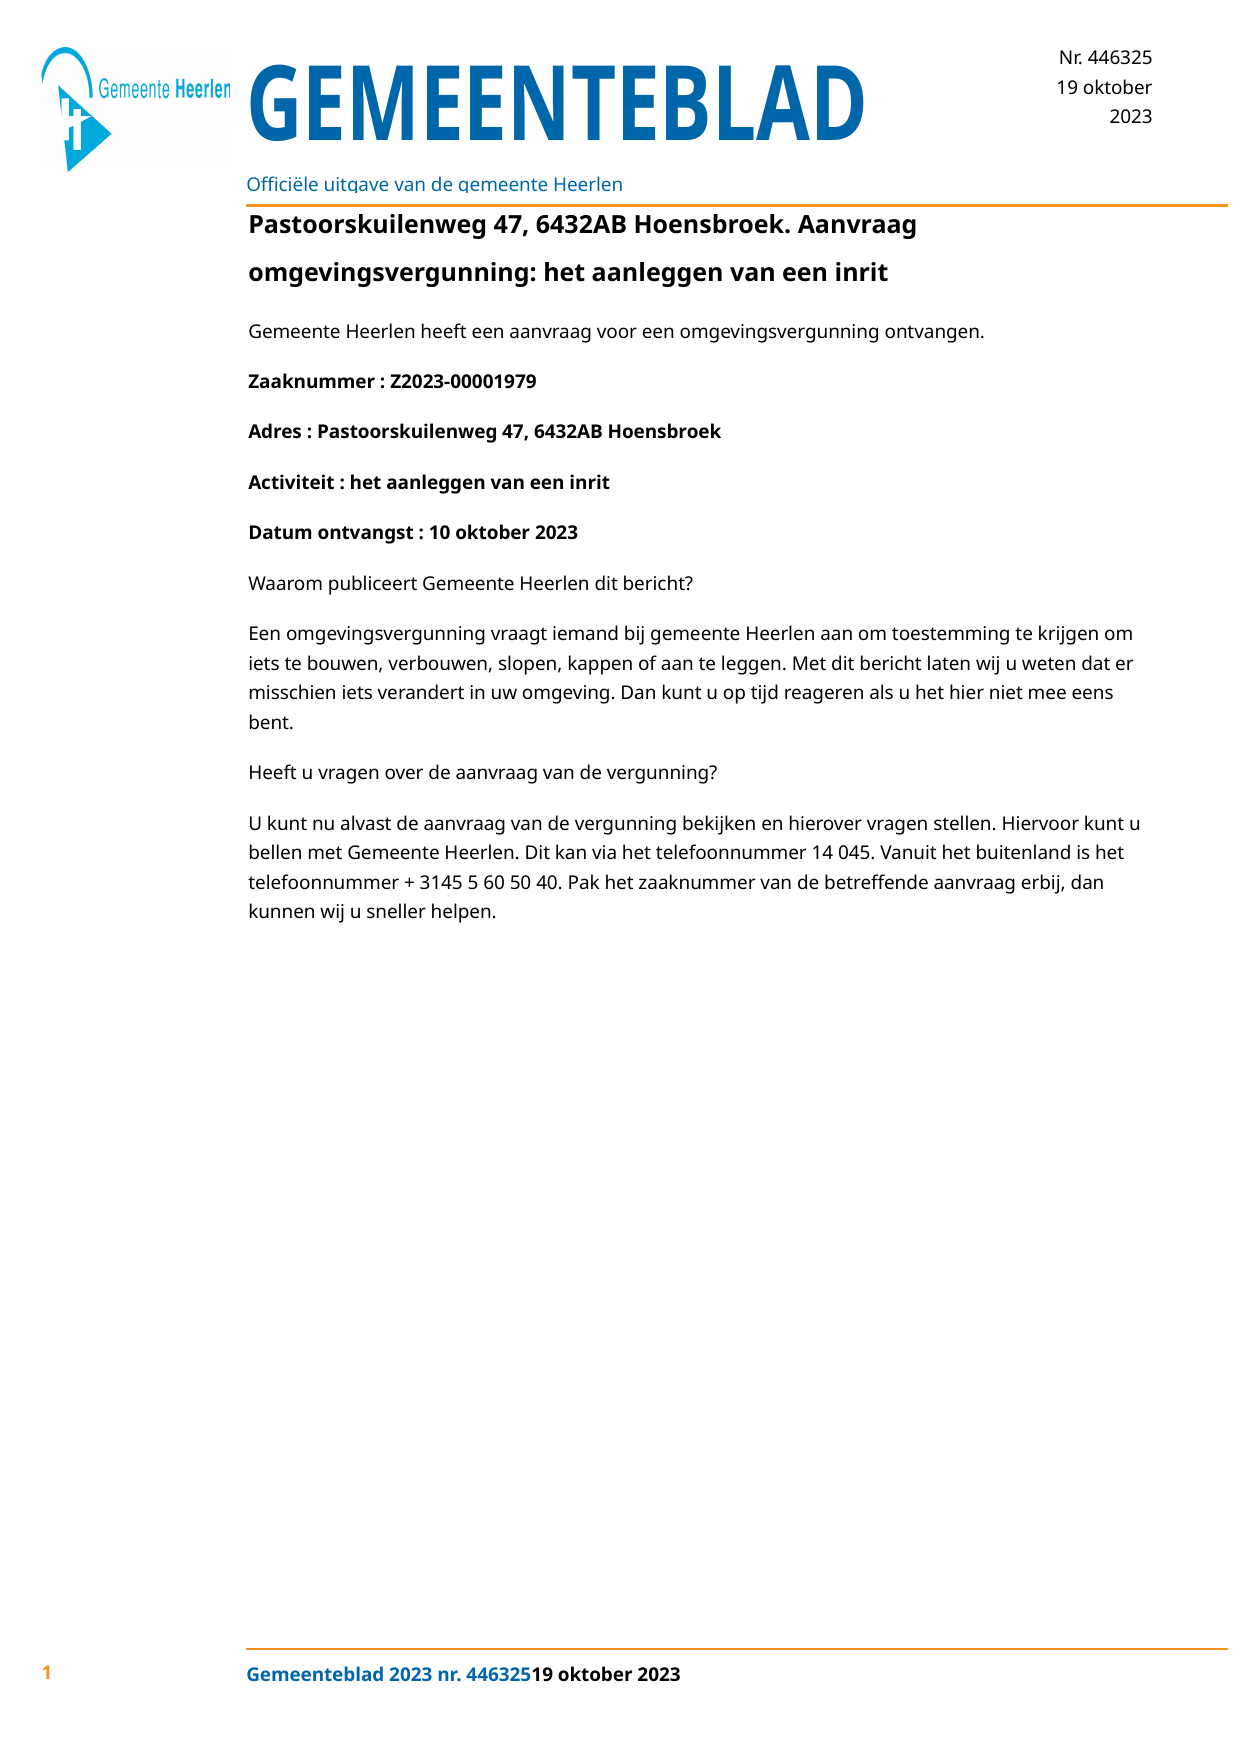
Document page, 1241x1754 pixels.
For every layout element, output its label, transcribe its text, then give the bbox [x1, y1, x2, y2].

text Heeft u vragen over de aanvraag van de vergunning? [248, 759, 1152, 785]
text Gemeente Heerlen heeft een aanvraag voor een omgevingsvergunning ontvangen. [248, 318, 1152, 344]
picture [41, 47, 231, 172]
text Activiteit : het aanleggen van een inrit [248, 469, 1152, 495]
text Waarom publiceert Gemeente Heerlen dit bericht? [248, 570, 1152, 596]
text Zaaknummer : Z2023-00001979 [248, 368, 1152, 394]
text Een omgevingsvergunning vraagt iemand bij gemeente Heerlen aan om toestemming te krijgen om iets te bouwen, verbouwen, slopen, kappen of aan te leggen. Met dit bericht laten wij u weten dat er misschien iets verandert in uw omgeving. Dan kunt u op tijd reageren als u het hier niet mee eens bent. [248, 620, 1152, 735]
text Adres : Pastoorskuilenweg 47, 6432AB Hoensbroek [248, 419, 1152, 444]
text U kunt nu alvast de aanvraag van de vergunning bekijken en hierover vragen stellen. Hiervoor kunt u bellen met Gemeente Heerlen. Dit kan via het telefoonnummer 14 045. Vanuit het buitenland is het telefoonnummer + 3145 5 60 50 40. Pak het zaaknummer van de betreffende aanvraag erbij, dan kunnen wij u sneller helpen. [248, 810, 1152, 924]
text Pastoorskuilenweg 47, 6432AB Hoensbroek. Aanvraag omgevingsvergunning: het aanleggen van een inrit [248, 207, 1152, 288]
picture [41, 47, 59, 70]
text Datum ontvangst : 10 oktober 2023 [248, 519, 1152, 545]
